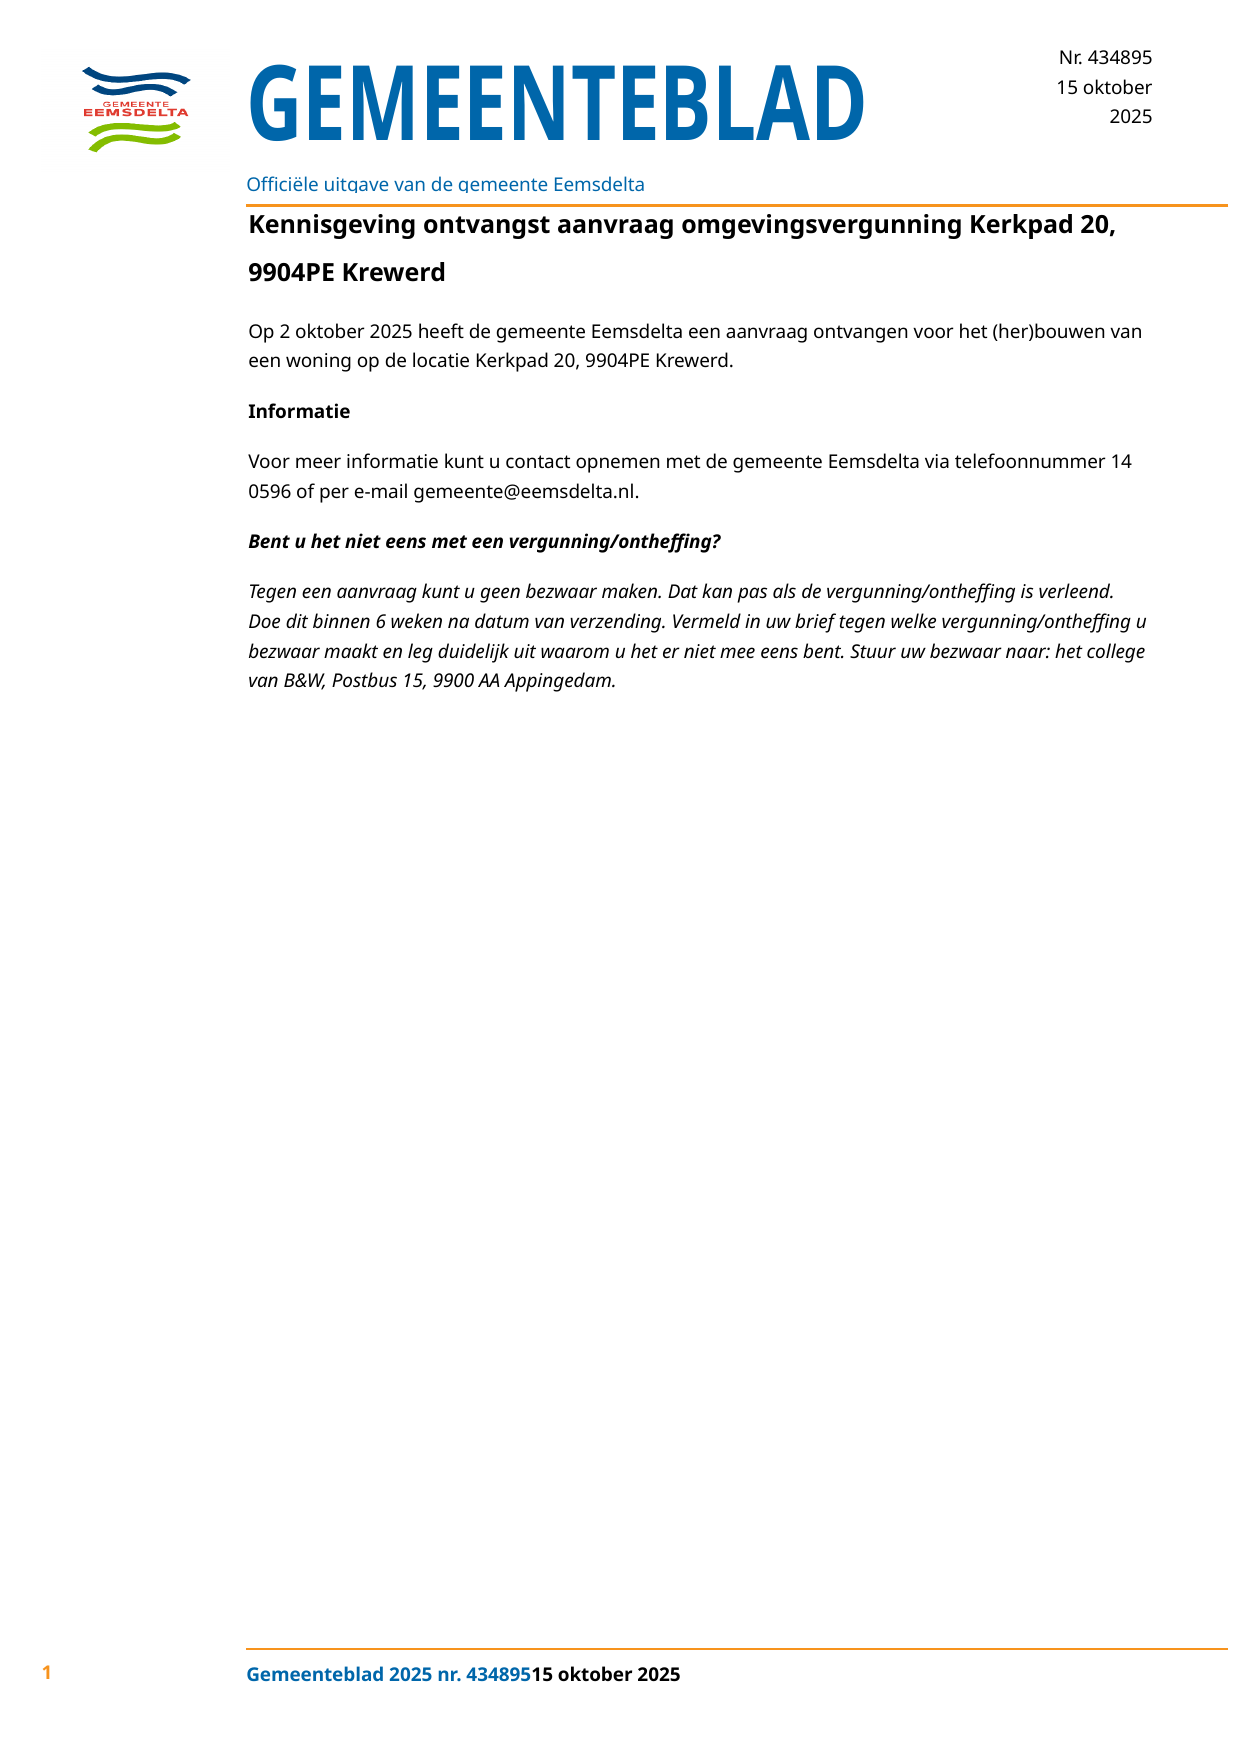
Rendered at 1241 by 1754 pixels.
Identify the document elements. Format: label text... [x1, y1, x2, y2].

text Kennisgeving ontvangst aanvraag omgevingsvergunning Kerkpad 20, 9904PE Krewerd [248, 207, 1152, 288]
picture [41, 47, 231, 172]
text Informatie [248, 398, 1152, 424]
text Voor meer informatie kunt u contact opnemen met de gemeente Eemsdelta via telefoonnummer 14 0596 of per e-mail gemeente@eemsdelta.nl. [248, 448, 1152, 504]
text Bent u het niet eens met een vergunning/ontheffing? [248, 528, 1152, 554]
text Tegen een aanvraag kunt u geen bezwaar maken. Dat kan pas als de vergunning/ontheffing is verleend. Doe dit binnen 6 weken na datum van verzending. Vermeld in uw brief tegen welke vergunning/ontheffing u bezwaar maakt en leg duidelijk uit waarom u het er niet mee eens bent. Stuur uw bezwaar naar: het college van B&W, Postbus 15, 9900 AA Appingedam. [248, 579, 1152, 693]
text Op 2 oktober 2025 heeft de gemeente Eemsdelta een aanvraag ontvangen voor het (her)bouwen van een woning op de locatie Kerkpad 20, 9904PE Krewerd. [248, 318, 1152, 373]
